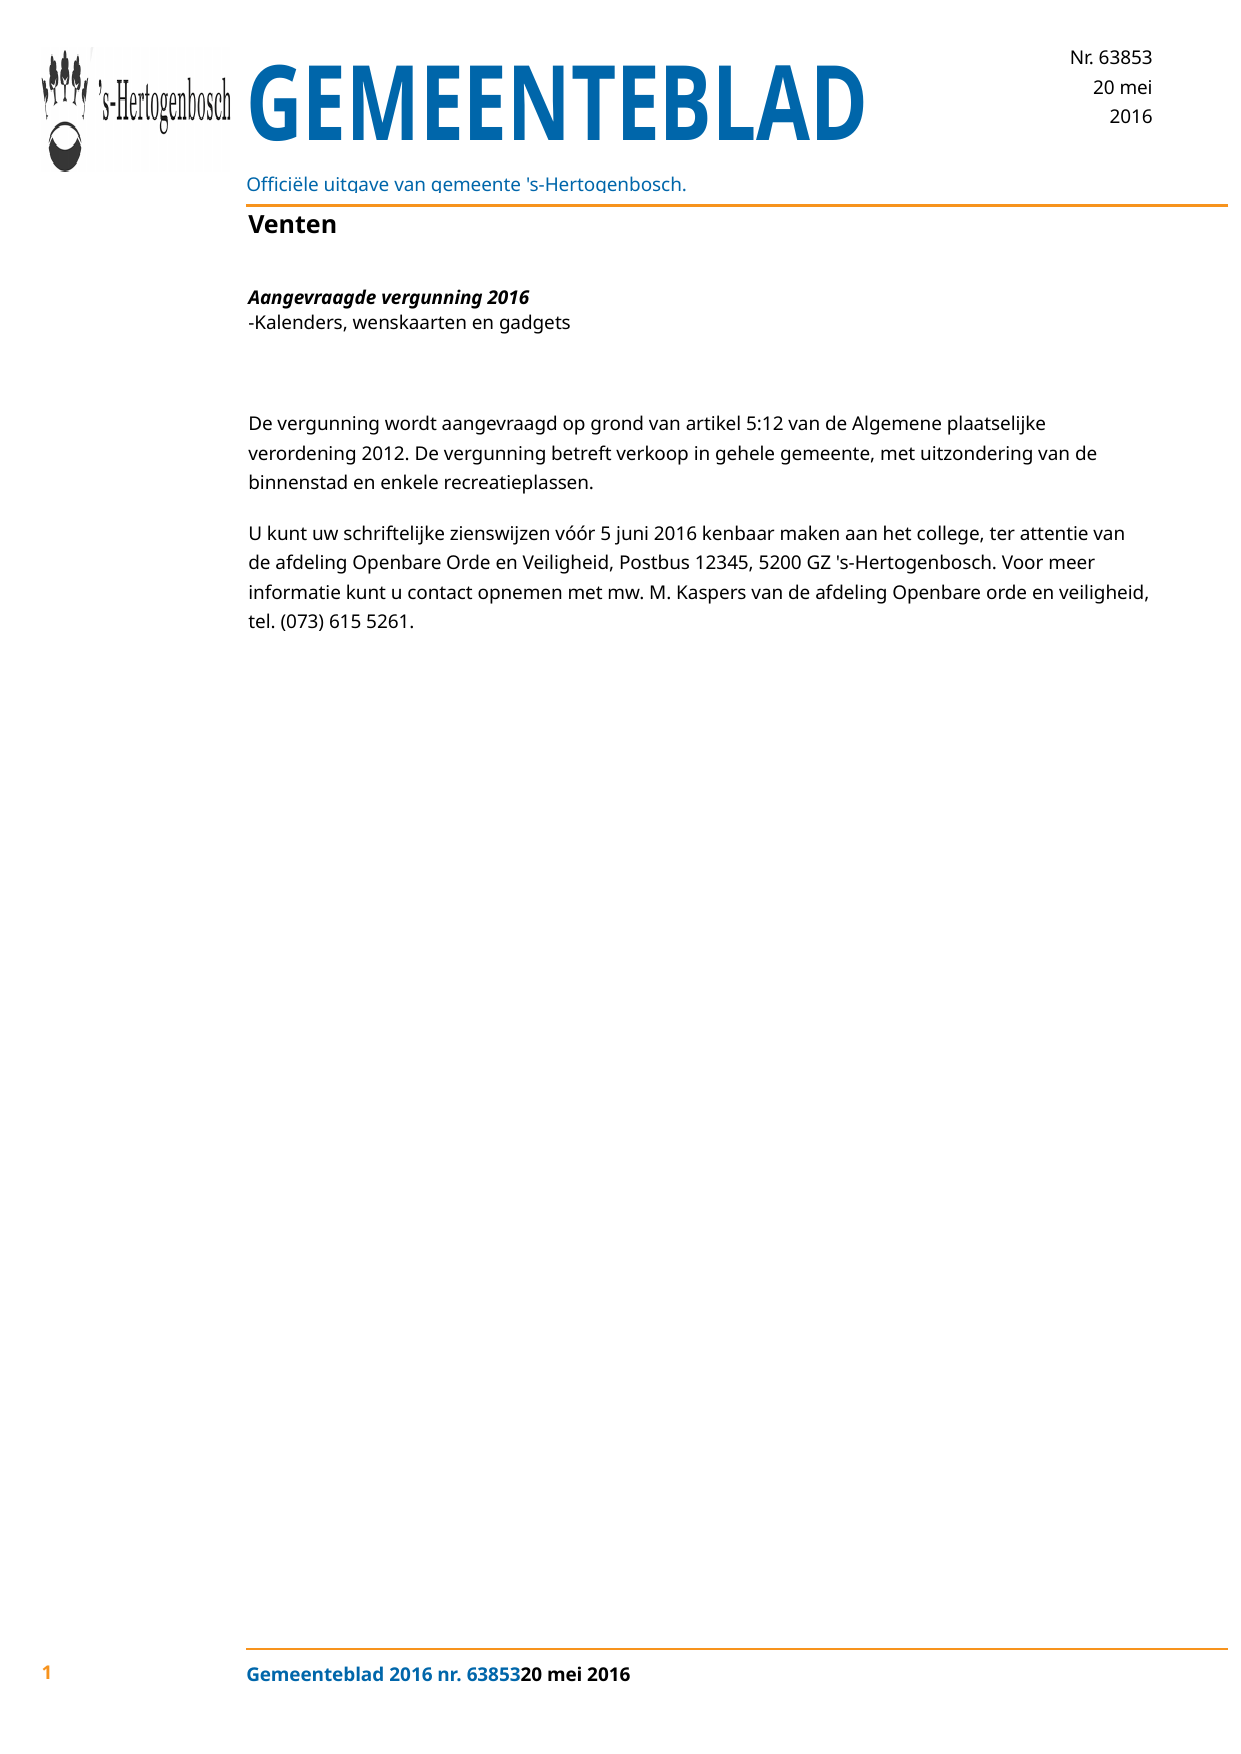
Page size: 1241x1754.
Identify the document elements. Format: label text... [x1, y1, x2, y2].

text -Kalenders, wenskaarten en gadgets [248, 309, 1152, 335]
text Aangevraagde vergunning 2016 [248, 284, 1152, 309]
text De vergunning wordt aangevraagd op grond van artikel 5:12 van de Algemene plaatselijke verordening 2012. De vergunning betreft verkoop in gehele gemeente, met uitzondering van de binnenstad en enkele recreatieplassen. [248, 410, 1152, 495]
text Venten [248, 207, 1152, 241]
text U kunt uw schriftelijke zienswijzen vóór 5 juni 2016 kenbaar maken aan het college, ter attentie van de afdeling Openbare Orde en Veiligheid, Postbus 12345, 5200 GZ 's-Hertogenbosch. Voor meer informatie kunt u contact opnemen met mw. M. Kaspers van de afdeling Openbare orde en veiligheid, tel. (073) 615 5261. [248, 520, 1152, 634]
picture [41, 47, 231, 172]
